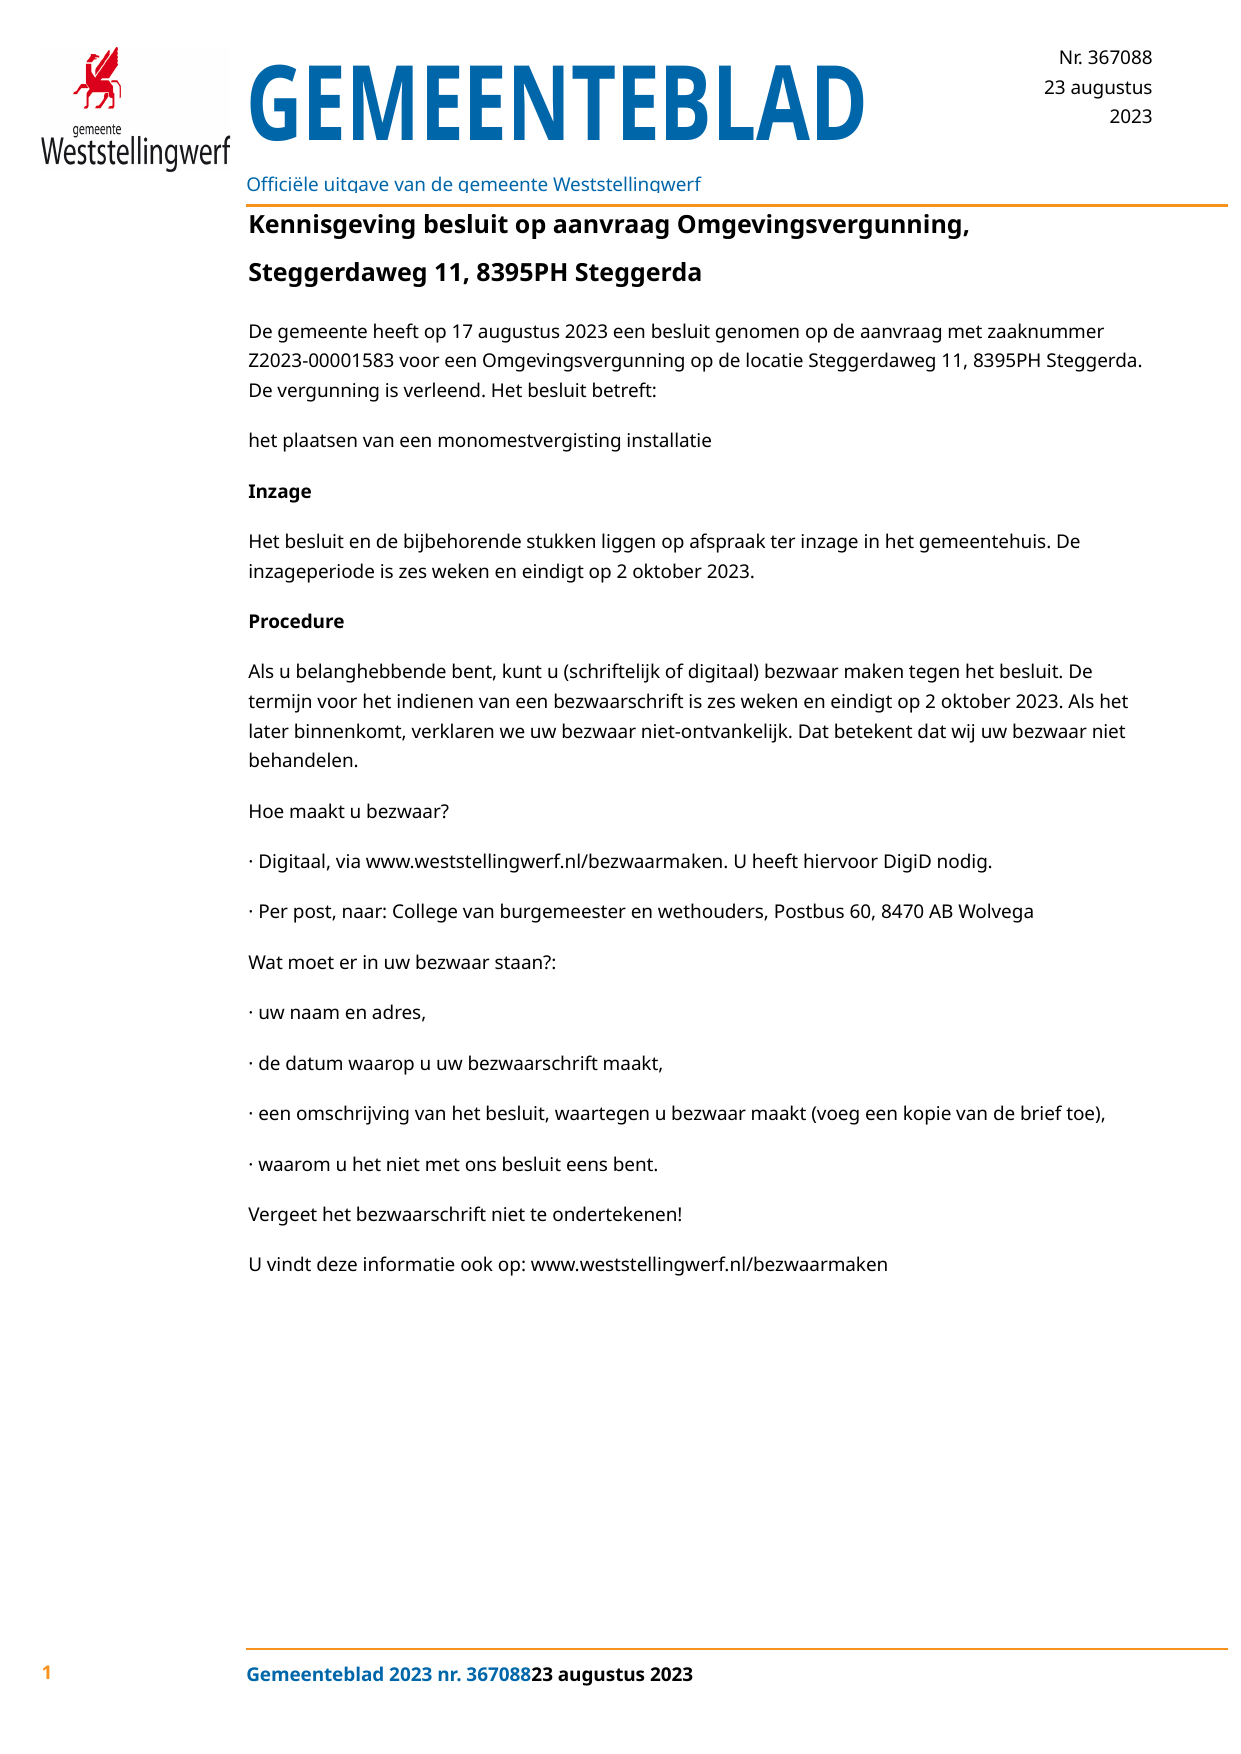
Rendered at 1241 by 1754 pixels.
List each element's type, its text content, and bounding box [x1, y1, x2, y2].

text Procedure [248, 608, 1152, 634]
text Als u belanghebbende bent, kunt u (schriftelijk of digitaal) bezwaar maken tegen het besluit. De termijn voor het indienen van een bezwaarschrift is zes weken en eindigt op 2 oktober 2023. Als het later binnenkomt, verklaren we uw bezwaar niet-ontvankelijk. Dat betekent dat wij uw bezwaar niet behandelen. [248, 659, 1152, 773]
text U vindt deze informatie ook op: www.weststellingwerf.nl/bezwaarmaken [248, 1252, 1152, 1277]
text het plaatsen van een monomestvergisting installatie [248, 427, 1152, 453]
text Hoe maakt u bezwaar? [248, 798, 1152, 824]
text · Digitaal, via www.weststellingwerf.nl/bezwaarmaken. U heeft hiervoor DigiD nodig. [248, 848, 1152, 874]
picture [41, 47, 231, 172]
text · een omschrijving van het besluit, waartegen u bezwaar maakt (voeg een kopie van de brief toe), [248, 1100, 1152, 1126]
text Het besluit en de bijbehorende stukken liggen op afspraak ter inzage in het gemeentehuis. De inzageperiode is zes weken en eindigt op 2 oktober 2023. [248, 528, 1152, 584]
text · Per post, naar: College van burgemeester en wethouders, Postbus 60, 8470 AB Wolvega [248, 899, 1152, 924]
text Vergeet het bezwaarschrift niet te ondertekenen! [248, 1201, 1152, 1227]
text De gemeente heeft op 17 augustus 2023 een besluit genomen op de aanvraag met zaaknummer Z2023-00001583 voor een Omgevingsvergunning op de locatie Steggerdaweg 11, 8395PH Steggerda. De vergunning is verleend. Het besluit betreft: [248, 318, 1152, 403]
text Wat moet er in uw bezwaar staan?: [248, 949, 1152, 975]
text Inzage [248, 478, 1152, 504]
text · de datum waarop u uw bezwaarschrift maakt, [248, 1050, 1152, 1076]
text · waarom u het niet met ons besluit eens bent. [248, 1151, 1152, 1177]
text Kennisgeving besluit op aanvraag Omgevingsvergunning, Steggerdaweg 11, 8395PH Steggerda [248, 207, 1152, 288]
text · uw naam en adres, [248, 999, 1152, 1025]
